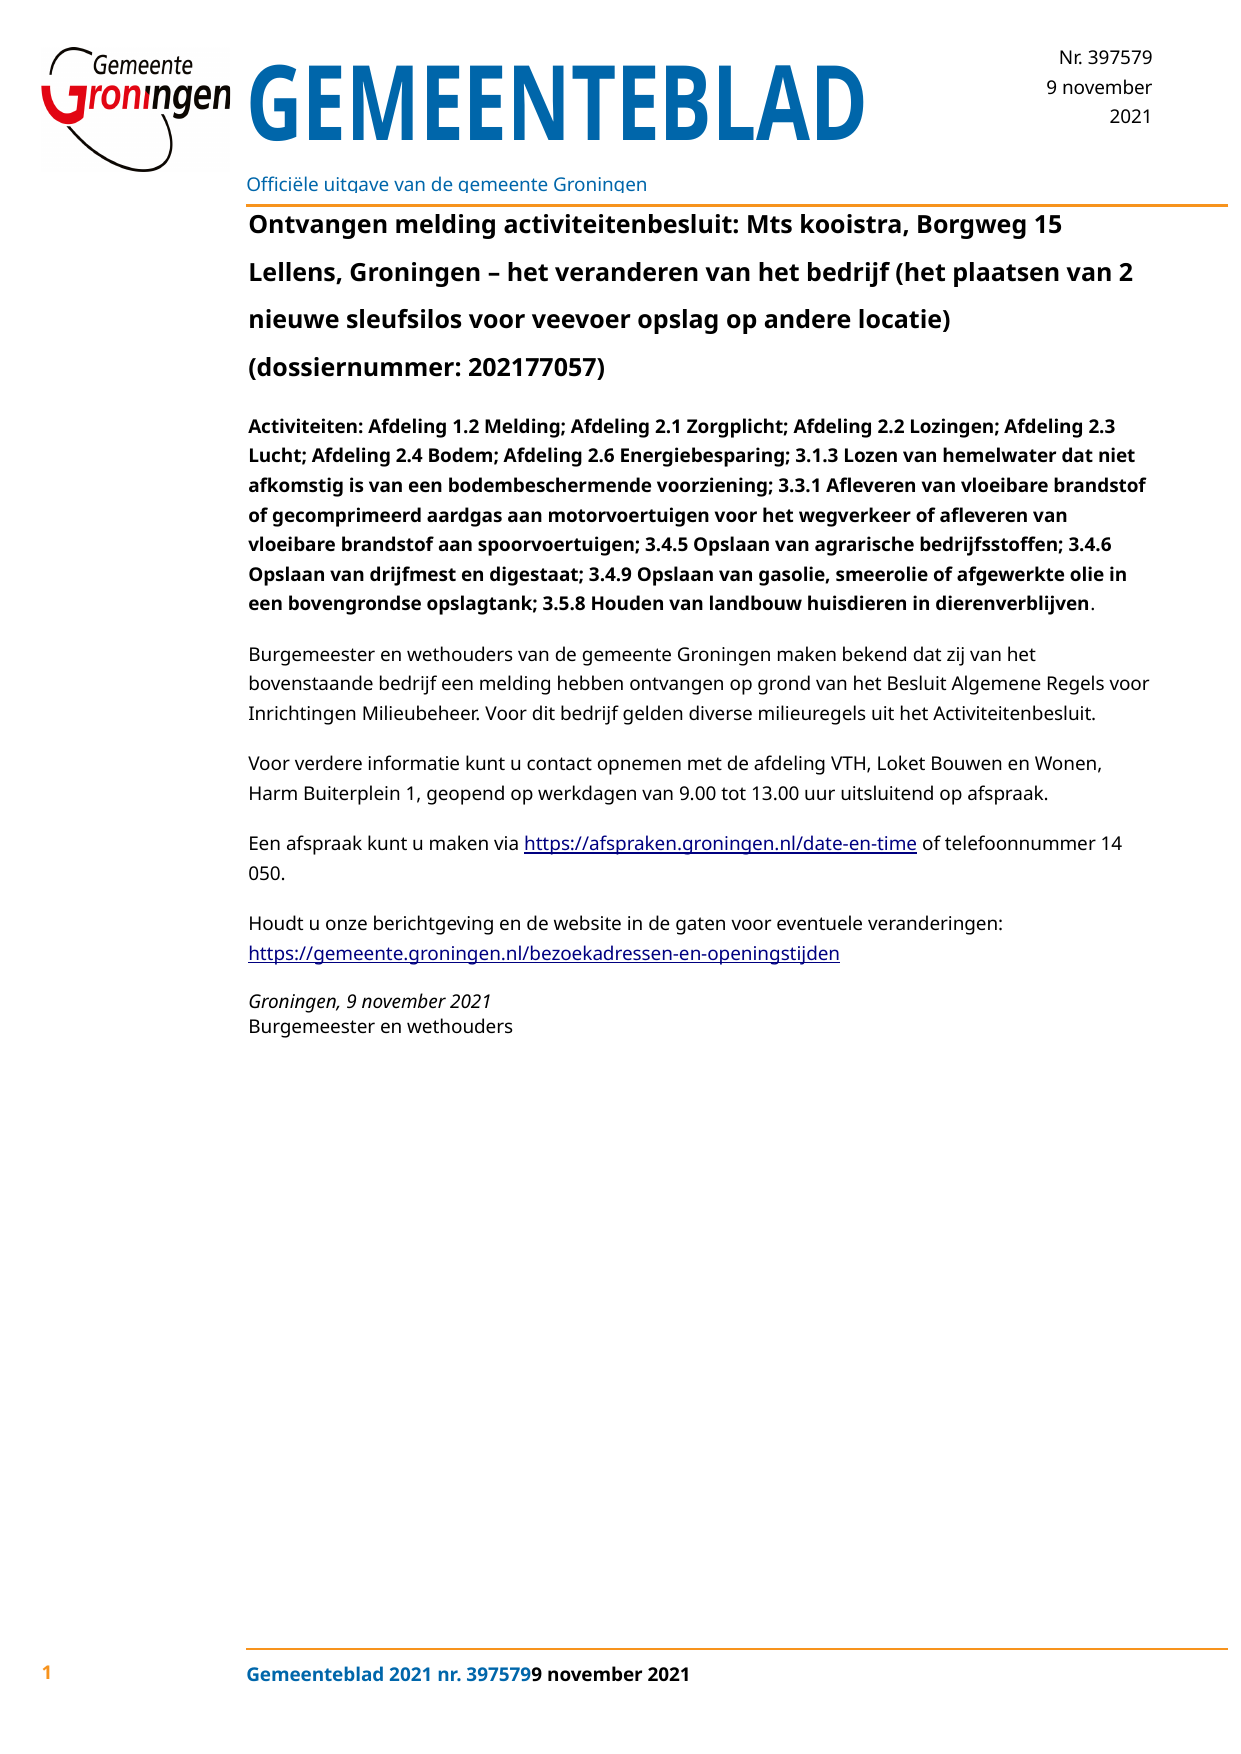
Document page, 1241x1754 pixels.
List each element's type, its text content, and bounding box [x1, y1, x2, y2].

text Houdt u onze berichtgeving en de website in de gaten voor eventuele veranderingen: https://gemeente.groningen.nl/bezoekadressen-en-openingstijden [248, 911, 1152, 966]
text Een afspraak kunt u maken via https://afspraken.groningen.nl/date-en-time of telefoonnummer 14 050. [248, 831, 1152, 886]
text Voor verdere informatie kunt u contact opnemen met de afdeling VTH, Loket Bouwen en Wonen, Harm Buiterplein 1, geopend op werkdagen van 9.00 tot 13.00 uur uitsluitend op afspraak. [248, 751, 1152, 806]
picture [41, 47, 231, 172]
text Burgemeester en wethouders [248, 1014, 1152, 1039]
text Groningen, 9 november 2021 [248, 988, 1152, 1014]
text Activiteiten: Afdeling 1.2 Melding; Afdeling 2.1 Zorgplicht; Afdeling 2.2 Lozingen; Afdeling 2.3 Lucht; Afdeling 2.4 Bodem; Afdeling 2.6 Energiebesparing; 3.1.3 Lozen van hemelwater dat niet afkomstig is van een bodembeschermende voorziening; 3.3.1 Afleveren van vloeibare brandstof of gecomprimeerd aardgas aan motorvoertuigen voor het wegverkeer of afleveren van vloeibare brandstof aan spoorvoertuigen; 3.4.5 Opslaan van agrarische bedrijfsstoffen; 3.4.6 Opslaan van drijfmest en digestaat; 3.4.9 Opslaan van gasolie, smeerolie of afgewerkte olie in een bovengrondse opslagtank; 3.5.8 Houden van landbouw huisdieren in dierenverblijven. [248, 413, 1152, 616]
text Burgemeester en wethouders van de gemeente Groningen maken bekend dat zij van het bovenstaande bedrijf een melding hebben ontvangen op grond van het Besluit Algemene Regels voor Inrichtingen Milieubeheer. Voor dit bedrijf gelden diverse milieuregels uit het Activiteitenbesluit. [248, 641, 1152, 726]
text Ontvangen melding activiteitenbesluit: Mts kooistra, Borgweg 15 Lellens, Groningen – het veranderen van het bedrijf (het plaatsen van 2 nieuwe sleufsilos voor veevoer opslag op andere locatie) (dossiernummer: 202177057) [248, 207, 1152, 384]
